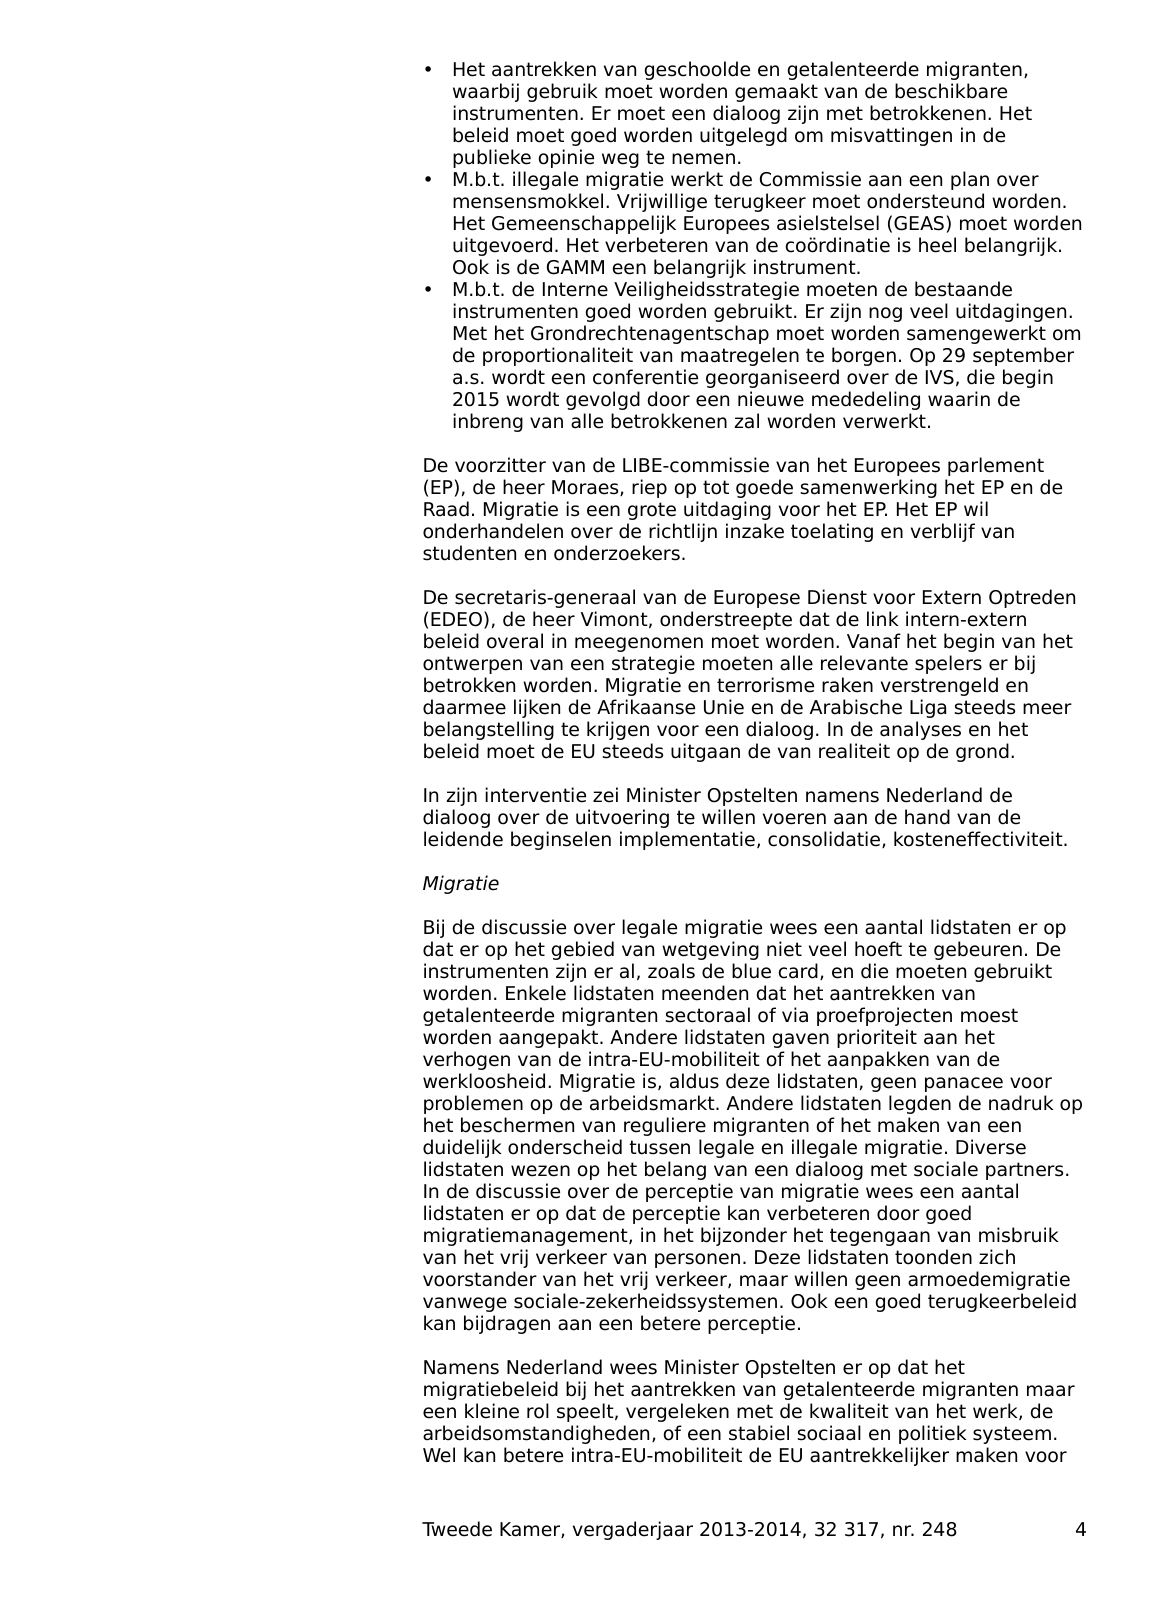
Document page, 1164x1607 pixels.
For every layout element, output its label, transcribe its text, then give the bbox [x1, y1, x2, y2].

text De secretaris-generaal van de Europese Dienst voor Extern Optreden (EDEO), de heer Vimont, onderstreepte dat de link intern-extern beleid overal in meegenomen moet worden. Vanaf het begin van het ontwerpen van een strategie moeten alle relevante spelers er bij betrokken worden. Migratie en terrorisme raken verstrengeld en daarmee lijken de Afrikaanse Unie en de Arabische Liga steeds meer belangstelling te krijgen voor een dialoog. In de analyses en het beleid moet de EU steeds uitgaan de van realiteit op de grond. [422, 587, 1087, 763]
text Namens Nederland wees Minister Opstelten er op dat het migratiebeleid bij het aantrekken van getalenteerde migranten maar een kleine rol speelt, vergeleken met de kwaliteit van het werk, de arbeidsomstandigheden, of een stabiel sociaal en politiek systeem. Wel kan betere intra-EU-mobiliteit de EU aantrekkelijker maken voor [422, 1357, 1087, 1467]
text Bij de discussie over legale migratie wees een aantal lidstaten er op dat er op het gebied van wetgeving niet veel hoeft te gebeuren. De instrumenten zijn er al, zoals de blue card, en die moeten gebruikt worden. Enkele lidstaten meenden dat het aantrekken van getalenteerde migranten sectoraal of via proefprojecten moest worden aangepakt. Andere lidstaten gaven prioriteit aan het verhogen van de intra-EU-mobiliteit of het aanpakken van de werkloosheid. Migratie is, aldus deze lidstaten, geen panacee voor problemen op de arbeidsmarkt. Andere lidstaten legden de nadruk op het beschermen van reguliere migranten of het maken van een duidelijk onderscheid tussen legale en illegale migratie. Diverse lidstaten wezen op het belang van een dialoog met sociale partners. In de discussie over de perceptie van migratie wees een aantal lidstaten er op dat de perceptie kan verbeteren door goed migratiemanagement, in het bijzonder het tegengaan van misbruik van het vrij verkeer van personen. Deze lidstaten toonden zich voorstander van het vrij verkeer, maar willen geen armoedemigratie vanwege sociale-zekerheidssystemen. Ook een goed terugkeerbeleid kan bijdragen aan een betere perceptie. [422, 917, 1087, 1335]
text De voorzitter van de LIBE-commissie van het Europees parlement (EP), de heer Moraes, riep op tot goede samenwerking het EP en de Raad. Migratie is een grote uitdaging voor het EP. Het EP wil onderhandelen over de richtlijn inzake toelating en verblijf van studenten en onderzoekers. [422, 455, 1087, 565]
text • Het aantrekken van geschoolde en getalenteerde migranten, waarbij gebruik moet worden gemaakt van de beschikbare instrumenten. Er moet een dialoog zijn met betrokkenen. Het beleid moet goed worden uitgelegd om misvattingen in de publieke opinie weg te nemen. [422, 59, 1087, 169]
text In zijn interventie zei Minister Opstelten namens Nederland de dialoog over de uitvoering te willen voeren aan de hand van de leidende beginselen implementatie, consolidatie, kosteneffectiviteit. [422, 785, 1087, 851]
text • M.b.t. illegale migratie werkt de Commissie aan een plan over mensensmokkel. Vrijwillige terugkeer moet ondersteund worden. Het Gemeenschappelijk Europees asielstelsel (GEAS) moet worden uitgevoerd. Het verbeteren van de coördinatie is heel belangrijk. Ook is de GAMM een belangrijk instrument. [422, 169, 1087, 279]
text • M.b.t. de Interne Veiligheidsstrategie moeten de bestaande instrumenten goed worden gebruikt. Er zijn nog veel uitdagingen. Met het Grondrechtenagentschap moet worden samengewerkt om de proportionaliteit van maatregelen te borgen. Op 29 september a.s. wordt een conferentie georganiseerd over de IVS, die begin 2015 wordt gevolgd door een nieuwe mededeling waarin de inbreng van alle betrokkenen zal worden verwerkt. [422, 279, 1087, 433]
subtitle Migratie [422, 873, 1087, 895]
